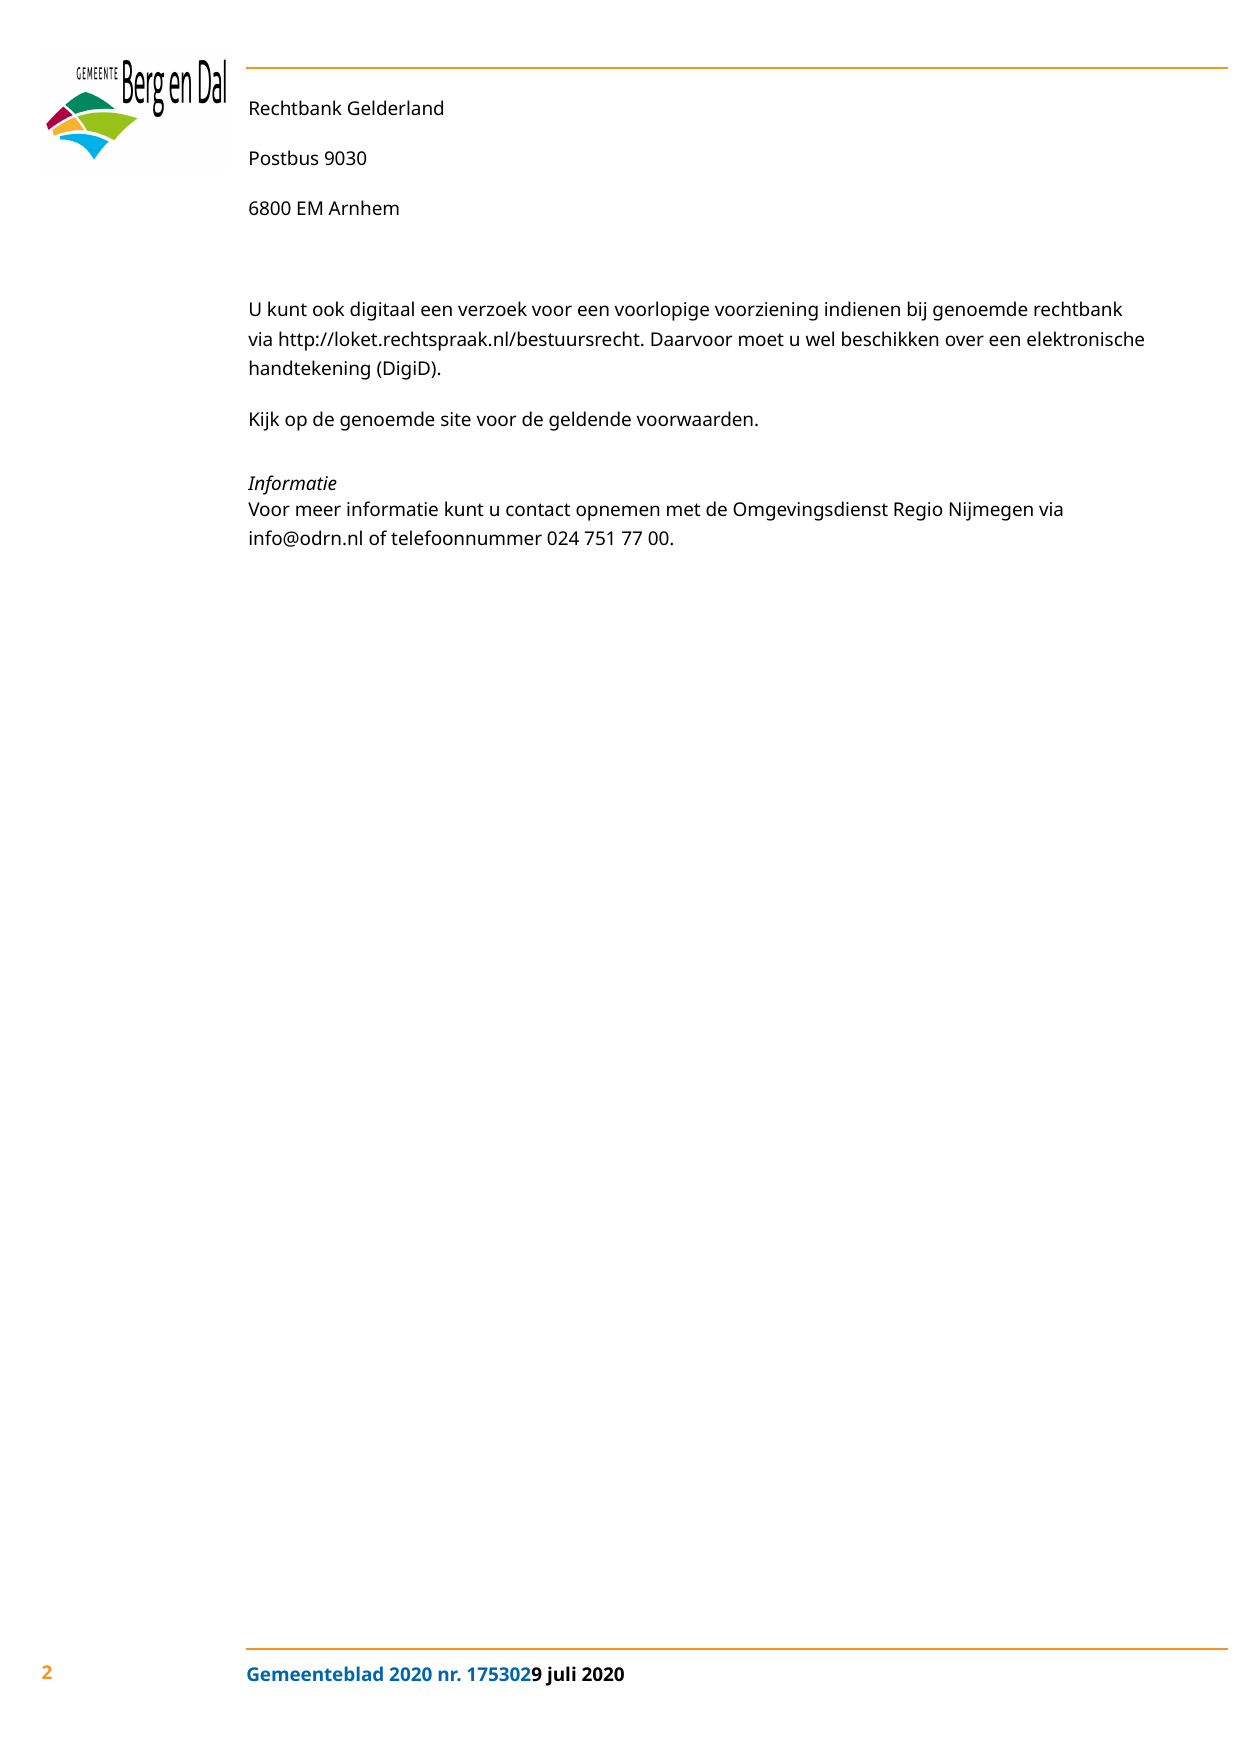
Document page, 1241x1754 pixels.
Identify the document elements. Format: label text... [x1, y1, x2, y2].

text 6800 EM Arnhem [248, 196, 1152, 221]
text Kijk op de genoemde site voor de geldende voorwaarden. [248, 406, 1152, 432]
text Voor meer informatie kunt u contact opnemen met de Omgevingsdienst Regio Nijmegen via info@odrn.nl of telefoonnummer 024 751 77 00. [248, 496, 1152, 551]
text Postbus 9030 [248, 145, 1152, 171]
text Informatie [248, 470, 1152, 496]
picture [41, 47, 231, 172]
text U kunt ook digitaal een verzoek voor een voorlopige voorziening indienen bij genoemde rechtbank via http://loket.rechtspraak.nl/bestuursrecht. Daarvoor moet u wel beschikken over een elektronische handtekening (DigiD). [248, 296, 1152, 381]
text Rechtbank Gelderland [248, 95, 1152, 121]
